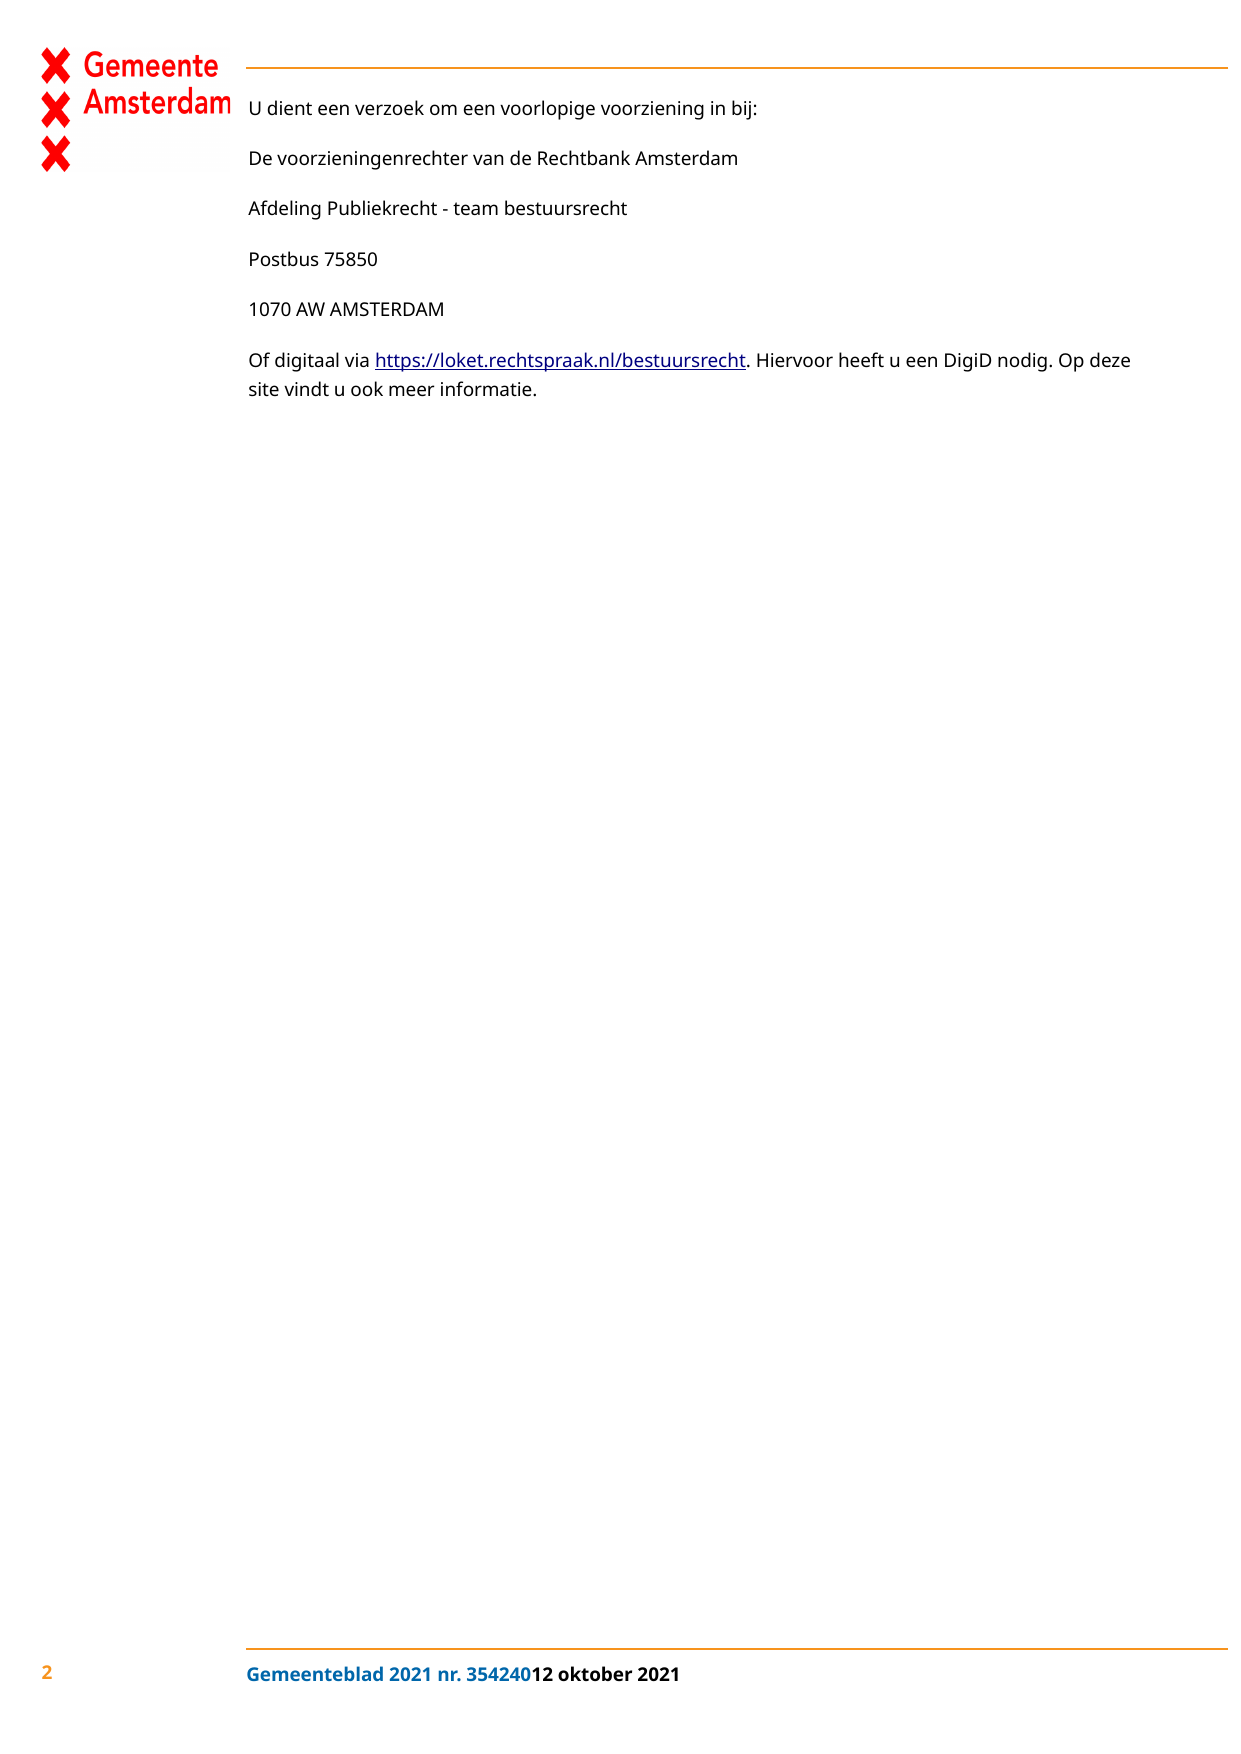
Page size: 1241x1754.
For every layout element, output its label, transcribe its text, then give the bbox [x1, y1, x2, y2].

text Afdeling Publiekrecht - team bestuursrecht [248, 196, 1152, 221]
text De voorzieningenrechter van de Rechtbank Amsterdam [248, 145, 1152, 171]
picture [41, 47, 231, 172]
text Postbus 75850 [248, 246, 1152, 272]
text Of digitaal via https://loket.rechtspraak.nl/bestuursrecht. Hiervoor heeft u een DigiD nodig. Op deze site vindt u ook meer informatie. [248, 347, 1152, 402]
text U dient een verzoek om een voorlopige voorziening in bij: [248, 95, 1152, 121]
text 1070 AW AMSTERDAM [248, 296, 1152, 322]
